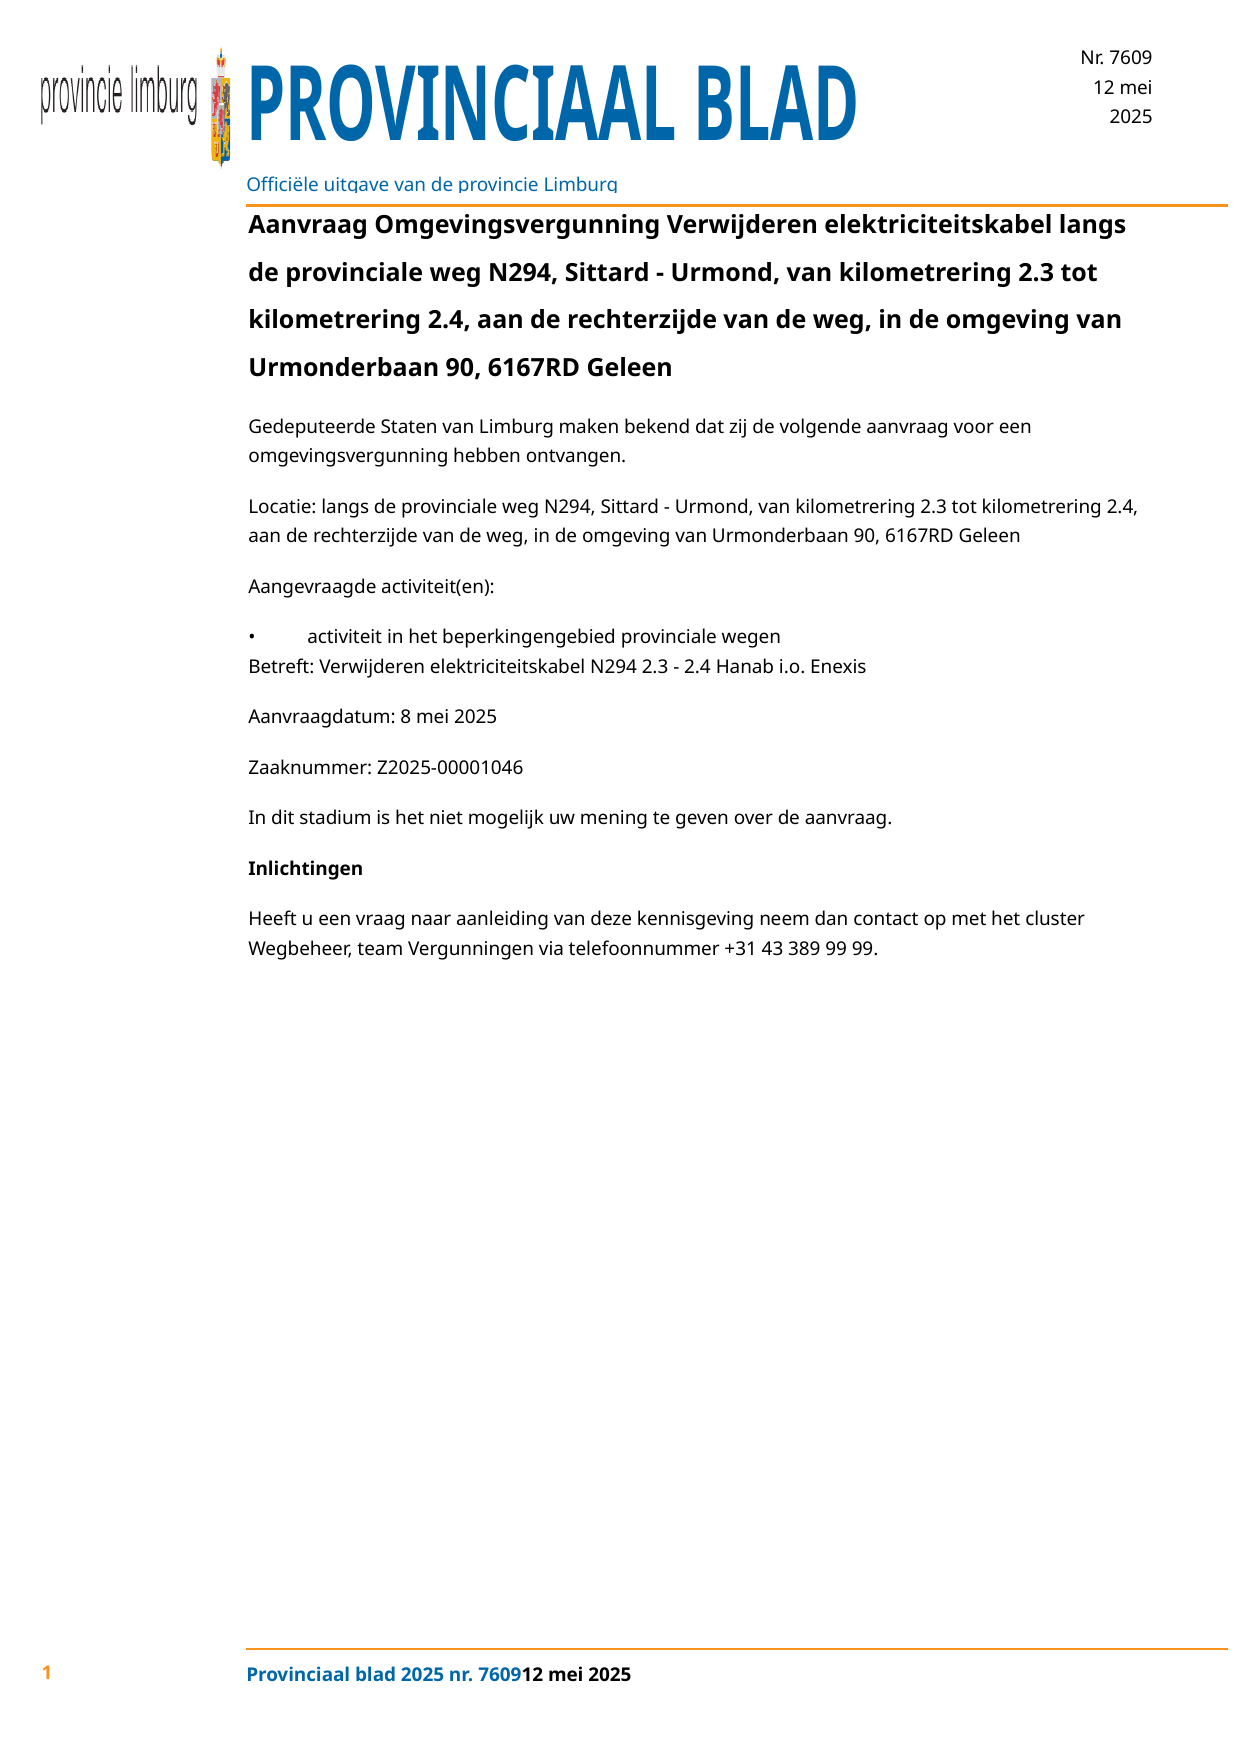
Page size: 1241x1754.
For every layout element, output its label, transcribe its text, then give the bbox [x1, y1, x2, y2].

text Gedeputeerde Staten van Limburg maken bekend dat zij de volgende aanvraag voor een omgevingsvergunning hebben ontvangen. [248, 413, 1152, 468]
text Zaaknummer: Z2025-00001046 [248, 754, 1152, 780]
text Aanvraagdatum: 8 mei 2025 [248, 703, 1152, 729]
text Heeft u een vraag naar aanleiding van deze kennisgeving neem dan contact op met het cluster Wegbeheer, team Vergunningen via telefoonnummer +31 43 389 99 99. [248, 905, 1152, 961]
text Betreft: Verwijderen elektriciteitskabel N294 2.3 - 2.4 Hanab i.o. Enexis [248, 653, 1152, 679]
list activiteit in het beperkingengebied provinciale wegen [248, 623, 1152, 649]
text Inlichtingen [248, 855, 1152, 881]
text Locatie: langs de provinciale weg N294, Sittard - Urmond, van kilometrering 2.3 tot kilometrering 2.4, aan de rechterzijde van de weg, in de omgeving van Urmonderbaan 90, 6167RD Geleen [248, 493, 1152, 548]
text In dit stadium is het niet mogelijk uw mening te geven over de aanvraag. [248, 804, 1152, 830]
picture [41, 47, 231, 172]
text Aanvraag Omgevingsvergunning Verwijderen elektriciteitskabel langs de provinciale weg N294, Sittard - Urmond, van kilometrering 2.3 tot kilometrering 2.4, aan de rechterzijde van de weg, in de omgeving van Urmonderbaan 90, 6167RD Geleen [248, 207, 1152, 384]
text Aangevraagde activiteit(en): [248, 573, 1152, 599]
